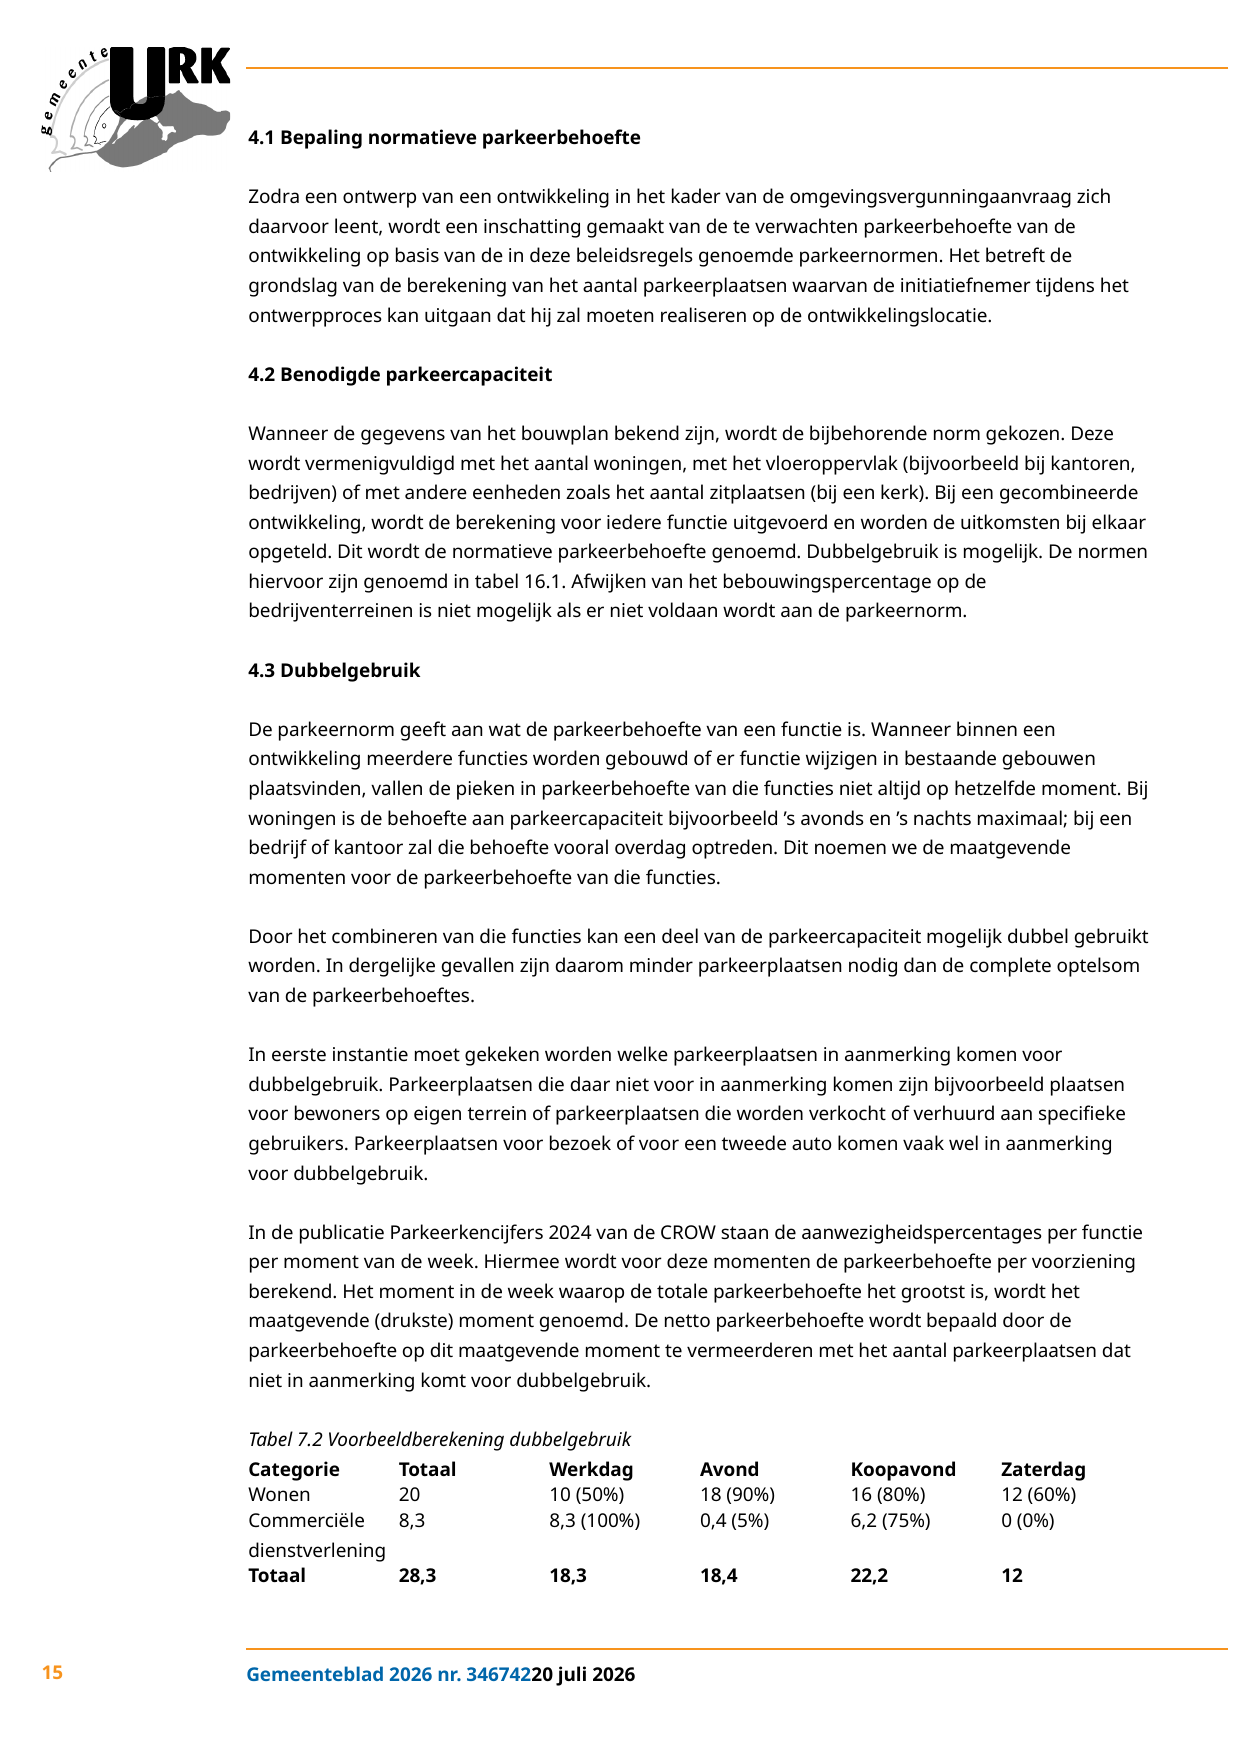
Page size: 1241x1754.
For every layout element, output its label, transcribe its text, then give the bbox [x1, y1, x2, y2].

table_cell 8,3 [399, 1507, 549, 1562]
text In de publicatie Parkeerkencijfers 2024 van de CROW staan de aanwezigheidspercentages per functie per moment van de week. Hiermee wordt voor deze momenten de parkeerbehoefte per voorziening berekend. Het moment in de week waarop de totale parkeerbehoefte het grootst is, wordt het maatgevende (drukste) moment genoemd. De netto parkeerbehoefte wordt bepaald door de parkeerbehoefte op dit maatgevende moment te vermeerderen met het aantal parkeerplaatsen dat niet in aanmerking komt voor dubbelgebruik. [248, 1219, 1152, 1393]
table_header Werkdag [549, 1456, 700, 1481]
text Zodra een ontwerp van een ontwikkeling in het kader van de omgevingsvergunningaanvraag zich daarvoor leent, wordt een inschatting gemaakt van de te verwachten parkeerbehoefte van de ontwikkeling op basis van de in deze beleidsregels genoemde parkeernormen. Het betreft de grondslag van de berekening van het aantal parkeerplaatsen waarvan de initiatiefnemer tijdens het ontwerpproces kan uitgaan dat hij zal moeten realiseren op de ontwikkelingslocatie. [248, 183, 1152, 328]
table_header Zaterdag [1001, 1456, 1152, 1481]
table_header Avond [700, 1456, 850, 1481]
table_cell 6,2 (75%) [850, 1507, 1001, 1562]
table_cell 18,4 [700, 1563, 850, 1588]
table_cell 12 (60%) [1001, 1481, 1152, 1507]
table_cell 8,3 (100%) [549, 1507, 700, 1562]
text Door het combineren van die functies kan een deel van de parkeercapaciteit mogelijk dubbel gebruikt worden. In dergelijke gevallen zijn daarom minder parkeerplaatsen nodig dan de complete optelsom van de parkeerbehoeftes. [248, 923, 1152, 1008]
table_cell Totaal [248, 1563, 398, 1588]
text Wanneer de gegevens van het bouwplan bekend zijn, wordt de bijbehorende norm gekozen. Deze wordt vermenigvuldigd met het aantal woningen, met het vloeroppervlak (bijvoorbeeld bij kantoren, bedrijven) of met andere eenheden zoals het aantal zitplaatsen (bij een kerk). Bij een gecombineerde ontwikkeling, wordt de berekening voor iedere functie uitgevoerd en worden de uitkomsten bij elkaar opgeteld. Dit wordt de normatieve parkeerbehoefte genoemd. Dubbelgebruik is mogelijk. De normen hiervoor zijn genoemd in tabel 16.1. Afwijken van het bebouwingspercentage op de bedrijventerreinen is niet mogelijk als er niet voldaan wordt aan de parkeernorm. [248, 420, 1152, 623]
table_cell 18 (90%) [700, 1481, 850, 1507]
table_cell 12 [1001, 1563, 1152, 1588]
text Tabel 7.2 Voorbeeldberekening dubbelgebruik [248, 1426, 1152, 1452]
table_cell 28,3 [399, 1563, 549, 1588]
text De parkeernorm geeft aan wat de parkeerbehoefte van een functie is. Wanneer binnen een ontwikkeling meerdere functies worden gebouwd of er functie wijzigen in bestaande gebouwen plaatsvinden, vallen de pieken in parkeerbehoefte van die functies niet altijd op hetzelfde moment. Bij woningen is de behoefte aan parkeercapaciteit bijvoorbeeld ’s avonds en ’s nachts maximaal; bij een bedrijf of kantoor zal die behoefte vooral overdag optreden. Dit noemen we de maatgevende momenten voor de parkeerbehoefte van die functies. [248, 716, 1152, 890]
table_cell 0,4 (5%) [700, 1507, 850, 1562]
table_header Totaal [399, 1456, 549, 1481]
table_cell 10 (50%) [549, 1481, 700, 1507]
table_header Categorie [248, 1456, 398, 1481]
text 4.1 Bepaling normatieve parkeerbehoefte [248, 124, 1152, 150]
table_header Koopavond [850, 1456, 1001, 1481]
table_cell 22,2 [850, 1563, 1001, 1588]
text 4.3 Dubbelgebruik [248, 657, 1152, 683]
table_cell Wonen [248, 1481, 398, 1507]
text 4.2 Benodigde parkeercapaciteit [248, 361, 1152, 387]
table_cell 18,3 [549, 1563, 700, 1588]
picture [41, 47, 231, 172]
table_cell 20 [399, 1481, 549, 1507]
table_cell Commerciële dienstverlening [248, 1507, 398, 1562]
table_cell 16 (80%) [850, 1481, 1001, 1507]
text In eerste instantie moet gekeken worden welke parkeerplaatsen in aanmerking komen voor dubbelgebruik. Parkeerplaatsen die daar niet voor in aanmerking komen zijn bijvoorbeeld plaatsen voor bewoners op eigen terrein of parkeerplaatsen die worden verkocht of verhuurd aan specifieke gebruikers. Parkeerplaatsen voor bezoek of voor een tweede auto komen vaak wel in aanmerking voor dubbelgebruik. [248, 1041, 1152, 1186]
table_cell 0 (0%) [1001, 1507, 1152, 1562]
